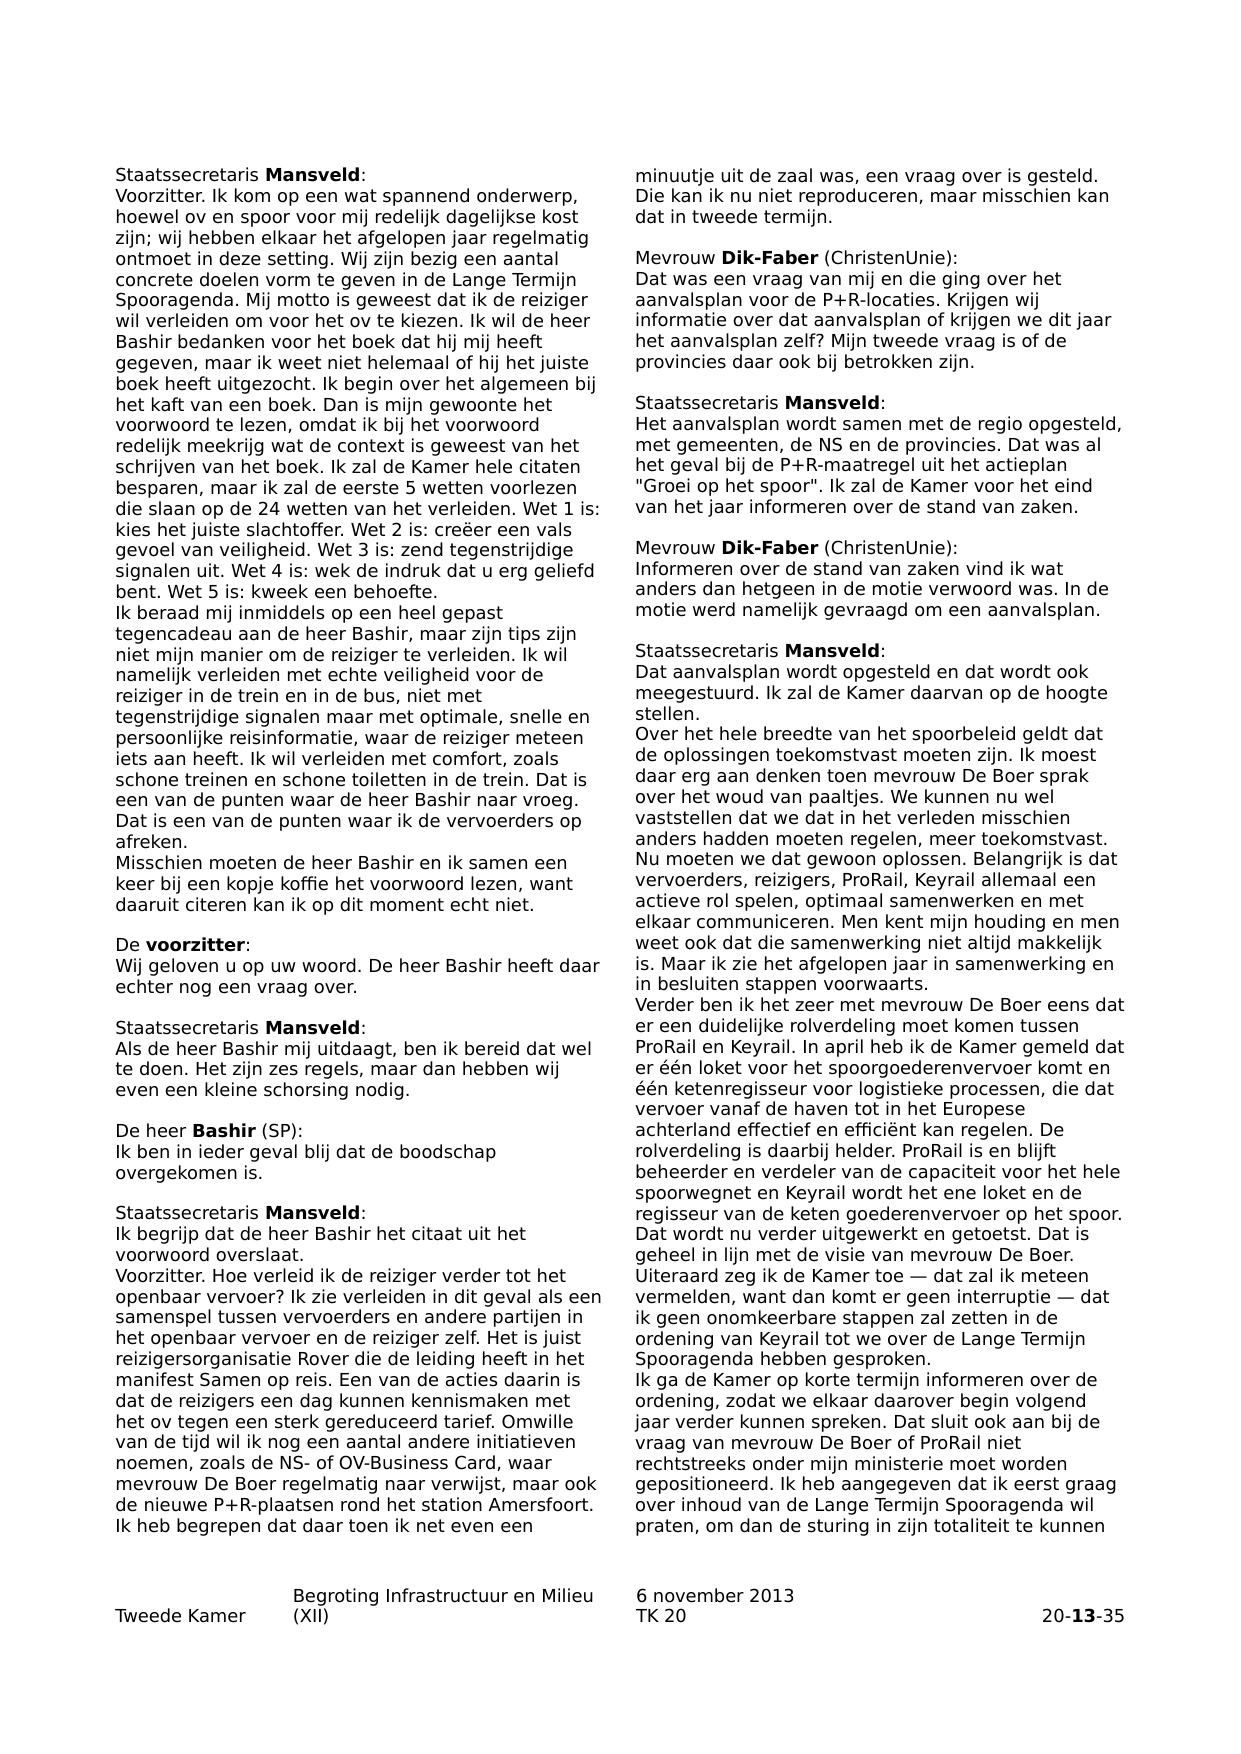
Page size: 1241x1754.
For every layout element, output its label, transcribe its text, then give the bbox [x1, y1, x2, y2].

text Informeren over de stand van zaken vind ik wat anders dan hetgeen in de motie verwoord was. In de motie werd namelijk gevraagd om een aanvalsplan. [635, 558, 1125, 621]
text Voorzitter. Hoe verleid ik de reiziger verder tot het openbaar vervoer? Ik zie verleiden in dit geval als een samenspel tussen vervoerders en andere partijen in het openbaar vervoer en de reiziger zelf. Het is juist reizigersorganisatie Rover die de leiding heeft in het manifest Samen op reis. Een van de acties daarin is dat de reizigers een dag kunnen kennismaken met het ov tegen een sterk gereduceerd tarief. Omwille van de tijd wil ik nog een aantal andere initiatieven noemen, zoals de NS- of OV-Business Card, waar mevrouw De Boer regelmatig naar verwijst, maar ook de nieuwe P+R-plaatsen rond het station Amersfoort. Ik heb begrepen dat daar toen ik net even een [115, 1266, 605, 1536]
text Staatssecretaris Mansveld: [115, 1203, 605, 1224]
text Ik ga de Kamer op korte termijn informeren over de ordening, zodat we elkaar daarover begin volgend jaar verder kunnen spreken. Dat sluit ook aan bij de vraag van mevrouw De Boer of ProRail niet rechtstreeks onder mijn ministerie moet worden gepositioneerd. Ik heb aangegeven dat ik eerst graag over inhoud van de Lange Termijn Spooragenda wil praten, om dan de sturing in zijn totaliteit te kunnen [635, 1370, 1125, 1537]
text Voorzitter. Ik kom op een wat spannend onderwerp, hoewel ov en spoor voor mij redelijk dagelijkse kost zijn; wij hebben elkaar het afgelopen jaar regelmatig ontmoet in deze setting. Wij zijn bezig een aantal concrete doelen vorm te geven in de Lange Termijn Spooragenda. Mij motto is geweest dat ik de reiziger wil verleiden om voor het ov te kiezen. Ik wil de heer Bashir bedanken voor het boek dat hij mij heeft gegeven, maar ik weet niet helemaal of hij het juiste boek heeft uitgezocht. Ik begin over het algemeen bij het kaft van een boek. Dan is mijn gewoonte het voorwoord te lezen, omdat ik bij het voorwoord redelijk meekrijg wat de context is geweest van het schrijven van het boek. Ik zal de Kamer hele citaten besparen, maar ik zal de eerste 5 wetten voorlezen die slaan op de 24 wetten van het verleiden. Wet 1 is: kies het juiste slachtoffer. Wet 2 is: creëer een vals gevoel van veiligheid. Wet 3 is: zend tegenstrijdige signalen uit. Wet 4 is: wek de indruk dat u erg geliefd bent. Wet 5 is: kweek een behoefte. [115, 186, 605, 603]
text Mevrouw Dik-Faber (ChristenUnie): [635, 248, 1125, 268]
text Over het hele breedte van het spoorbeleid geldt dat de oplossingen toekomstvast moeten zijn. Ik moest daar erg aan denken toen mevrouw De Boer sprak over het woud van paaltjes. We kunnen nu wel vaststellen dat we dat in het verleden misschien anders hadden moeten regelen, meer toekomstvast. Nu moeten we dat gewoon oplossen. Belangrijk is dat vervoerders, reizigers, ProRail, Keyrail allemaal een actieve rol spelen, optimaal samenwerken en met elkaar communiceren. Men kent mijn houding en men weet ook dat die samenwerking niet altijd makkelijk is. Maar ik zie het afgelopen jaar in samenwerking en in besluiten stappen voorwaarts. [635, 724, 1125, 995]
text Dat was een vraag van mij en die ging over het aanvalsplan voor de P+R-locaties. Krijgen wij informatie over dat aanvalsplan of krijgen we dit jaar het aanvalsplan zelf? Mijn tweede vraag is of de provincies daar ook bij betrokken zijn. [635, 268, 1125, 373]
text Ik ben in ieder geval blij dat de boodschap overgekomen is. [115, 1142, 605, 1183]
text Staatssecretaris Mansveld: [635, 393, 1125, 413]
text Als de heer Bashir mij uitdaagt, ben ik bereid dat wel te doen. Het zijn zes regels, maar dan hebben wij even een kleine schorsing nodig. [115, 1038, 605, 1101]
text Mevrouw Dik-Faber (ChristenUnie): [635, 538, 1125, 558]
text Verder ben ik het zeer met mevrouw De Boer eens dat er een duidelijke rolverdeling moet komen tussen ProRail en Keyrail. In april heb ik de Kamer gemeld dat er één loket voor het spoorgoederenvervoer komt en één ketenregisseur voor logistieke processen, die dat vervoer vanaf de haven tot in het Europese achterland effectief en efficiënt kan regelen. De rolverdeling is daarbij helder. ProRail is en blijft beheerder en verdeler van de capaciteit voor het hele spoorwegnet en Keyrail wordt het ene loket en de regisseur van de keten goederenvervoer op het spoor. Dat wordt nu verder uitgewerkt en getoetst. Dat is geheel in lijn met de visie van mevrouw De Boer. Uiteraard zeg ik de Kamer toe — dat zal ik meteen vermelden, want dan komt er geen interruptie — dat ik geen onomkeerbare stappen zal zetten in de ordening van Keyrail tot we over de Lange Termijn Spooragenda hebben gesproken. [635, 995, 1125, 1370]
text Misschien moeten de heer Bashir en ik samen een keer bij een kopje koffie het voorwoord lezen, want daaruit citeren kan ik op dit moment echt niet. [115, 853, 605, 915]
text Wij geloven u op uw woord. De heer Bashir heeft daar echter nog een vraag over. [115, 956, 605, 998]
text Dat aanvalsplan wordt opgesteld en dat wordt ook meegestuurd. Ik zal de Kamer daarvan op de hoogte stellen. [635, 662, 1125, 724]
text Ik begrijp dat de heer Bashir het citaat uit het voorwoord overslaat. [115, 1224, 605, 1266]
text Staatssecretaris Mansveld: [115, 165, 605, 186]
text De heer Bashir (SP): [115, 1121, 605, 1142]
text Staatssecretaris Mansveld: [635, 641, 1125, 662]
text De voorzitter: [115, 935, 605, 956]
text minuutje uit de zaal was, een vraag over is gesteld. Die kan ik nu niet reproduceren, maar misschien kan dat in tweede termijn. [635, 165, 1125, 228]
text Ik beraad mij inmiddels op een heel gepast tegencadeau aan de heer Bashir, maar zijn tips zijn niet mijn manier om de reiziger te verleiden. Ik wil namelijk verleiden met echte veiligheid voor de reiziger in de trein en in de bus, niet met tegenstrijdige signalen maar met optimale, snelle en persoonlijke reisinformatie, waar de reiziger meteen iets aan heeft. Ik wil verleiden met comfort, zoals schone treinen en schone toiletten in de trein. Dat is een van de punten waar de heer Bashir naar vroeg. Dat is een van de punten waar ik de vervoerders op afreken. [115, 603, 605, 853]
text Het aanvalsplan wordt samen met de regio opgesteld, met gemeenten, de NS en de provincies. Dat was al het geval bij de P+R-maatregel uit het actieplan "Groei op het spoor". Ik zal de Kamer voor het eind van het jaar informeren over de stand van zaken. [635, 413, 1125, 518]
text Staatssecretaris Mansveld: [115, 1018, 605, 1038]
